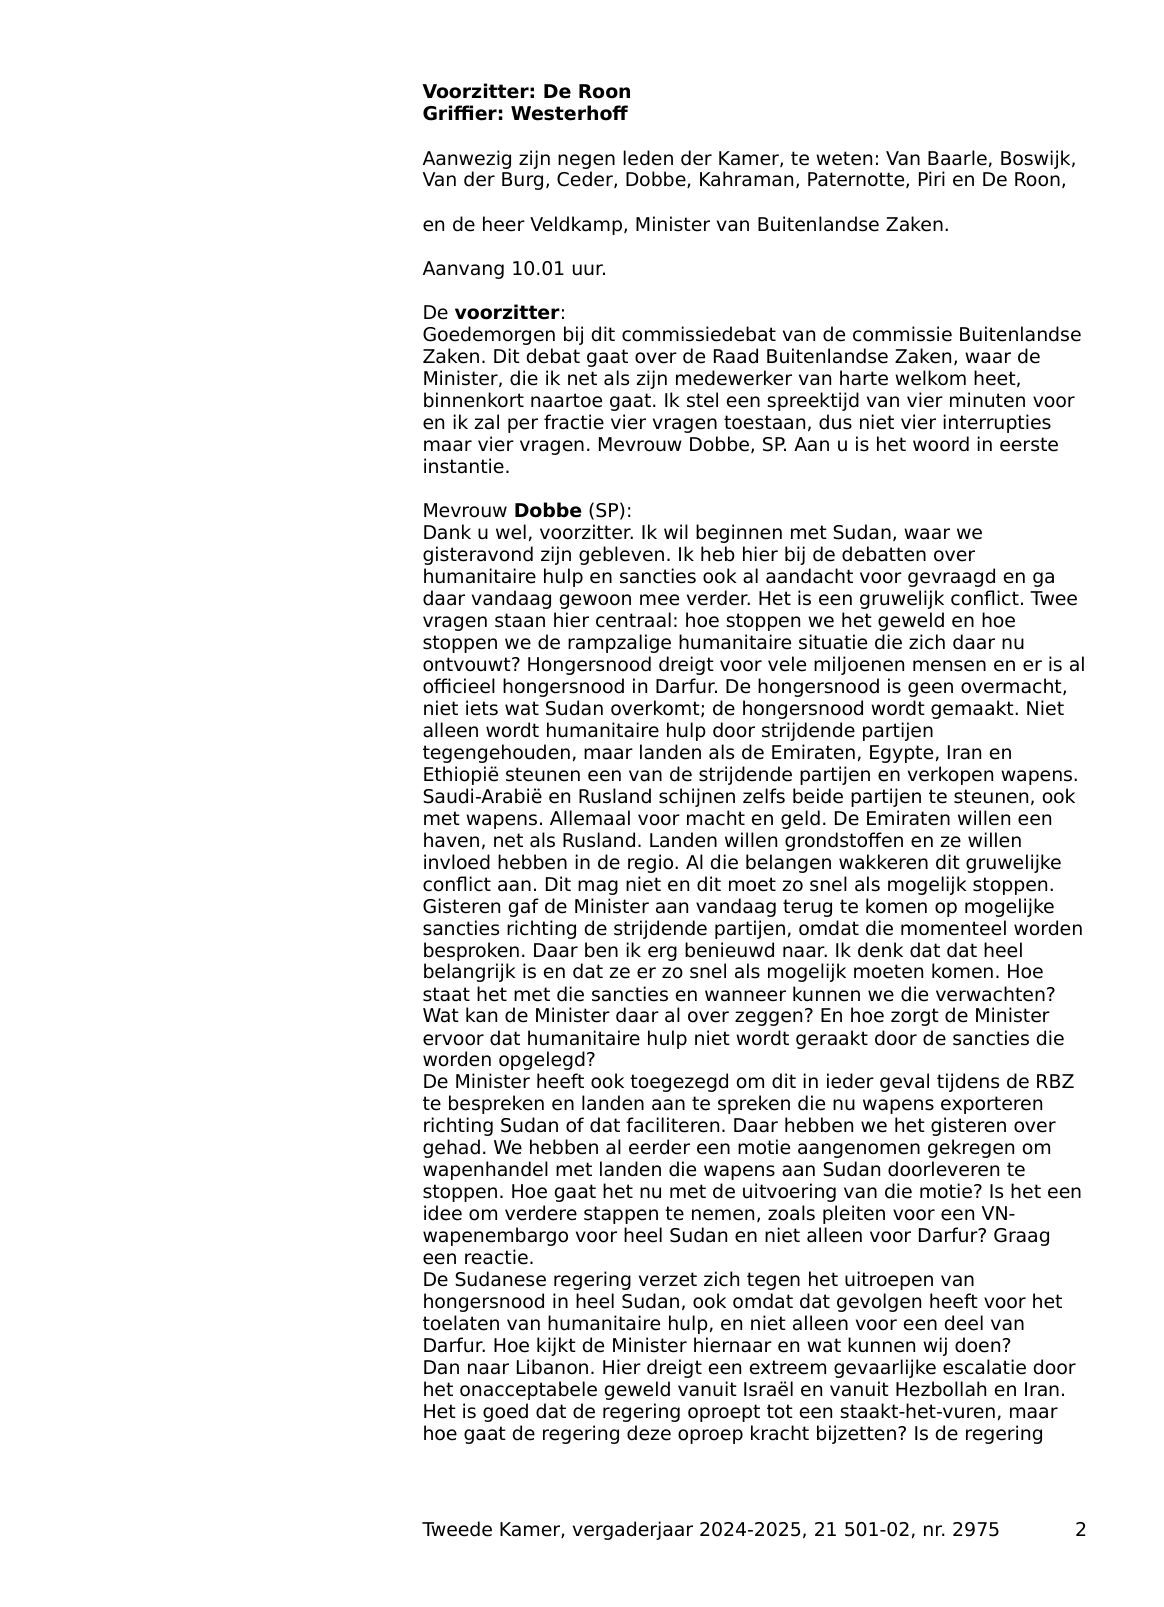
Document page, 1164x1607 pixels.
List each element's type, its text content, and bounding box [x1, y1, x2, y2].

text Mevrouw Dobbe (SP): [422, 500, 1087, 522]
text Gisteren gaf de Minister aan vandaag terug te komen op mogelijke sancties richting de strijdende partijen, omdat die momenteel worden besproken. Daar ben ik erg benieuwd naar. Ik denk dat dat heel belangrijk is en dat ze er zo snel als mogelijk moeten komen. Hoe staat het met die sancties en wanneer kunnen we die verwachten? Wat kan de Minister daar al over zeggen? En hoe zorgt de Minister ervoor dat humanitaire hulp niet wordt geraakt door de sancties die worden opgelegd? [422, 896, 1087, 1071]
text Griffier: Westerhoff [422, 103, 1087, 125]
text Aanwezig zijn negen leden der Kamer, te weten: Van Baarle, Boswijk, Van der Burg, Ceder, Dobbe, Kahraman, Paternotte, Piri en De Roon, [422, 147, 1087, 191]
text De Minister heeft ook toegezegd om dit in ieder geval tijdens de RBZ te bespreken en landen aan te spreken die nu wapens exporteren richting Sudan of dat faciliteren. Daar hebben we het gisteren over gehad. We hebben al eerder een motie aangenomen gekregen om wapenhandel met landen die wapens aan Sudan doorleveren te stoppen. Hoe gaat het nu met de uitvoering van die motie? Is het een idee om verdere stappen te nemen, zoals pleiten voor een VN-wapenembargo voor heel Sudan en niet alleen voor Darfur? Graag een reactie. [422, 1071, 1087, 1269]
text Voorzitter: De Roon [422, 81, 1087, 103]
text De voorzitter: [422, 302, 1087, 324]
text Dan naar Libanon. Hier dreigt een extreem gevaarlijke escalatie door het onacceptabele geweld vanuit Israël en vanuit Hezbollah en Iran. Het is goed dat de regering oproept tot een staakt-het-vuren, maar hoe gaat de regering deze oproep kracht bijzetten? Is de regering [422, 1357, 1087, 1445]
text Dank u wel, voorzitter. Ik wil beginnen met Sudan, waar we gisteravond zijn gebleven. Ik heb hier bij de debatten over humanitaire hulp en sancties ook al aandacht voor gevraagd en ga daar vandaag gewoon mee verder. Het is een gruwelijk conflict. Twee vragen staan hier centraal: hoe stoppen we het geweld en hoe stoppen we de rampzalige humanitaire situatie die zich daar nu ontvouwt? Hongersnood dreigt voor vele miljoenen mensen en er is al officieel hongersnood in Darfur. De hongersnood is geen overmacht, niet iets wat Sudan overkomt; de hongersnood wordt gemaakt. Niet alleen wordt humanitaire hulp door strijdende partijen tegengehouden, maar landen als de Emiraten, Egypte, Iran en Ethiopië steunen een van de strijdende partijen en verkopen wapens. Saudi-Arabië en Rusland schijnen zelfs beide partijen te steunen, ook met wapens. Allemaal voor macht en geld. De Emiraten willen een haven, net als Rusland. Landen willen grondstoffen en ze willen invloed hebben in de regio. Al die belangen wakkeren dit gruwelijke conflict aan. Dit mag niet en dit moet zo snel als mogelijk stoppen. [422, 522, 1087, 896]
text Goedemorgen bij dit commissiedebat van de commissie Buitenlandse Zaken. Dit debat gaat over de Raad Buitenlandse Zaken, waar de Minister, die ik net als zijn medewerker van harte welkom heet, binnenkort naartoe gaat. Ik stel een spreektijd van vier minuten voor en ik zal per fractie vier vragen toestaan, dus niet vier interrupties maar vier vragen. Mevrouw Dobbe, SP. Aan u is het woord in eerste instantie. [422, 324, 1087, 478]
text Aanvang 10.01 uur. [422, 258, 1087, 280]
text en de heer Veldkamp, Minister van Buitenlandse Zaken. [422, 213, 1087, 236]
text De Sudanese regering verzet zich tegen het uitroepen van hongersnood in heel Sudan, ook omdat dat gevolgen heeft voor het toelaten van humanitaire hulp, en niet alleen voor een deel van Darfur. Hoe kijkt de Minister hiernaar en wat kunnen wij doen? [422, 1269, 1087, 1357]
